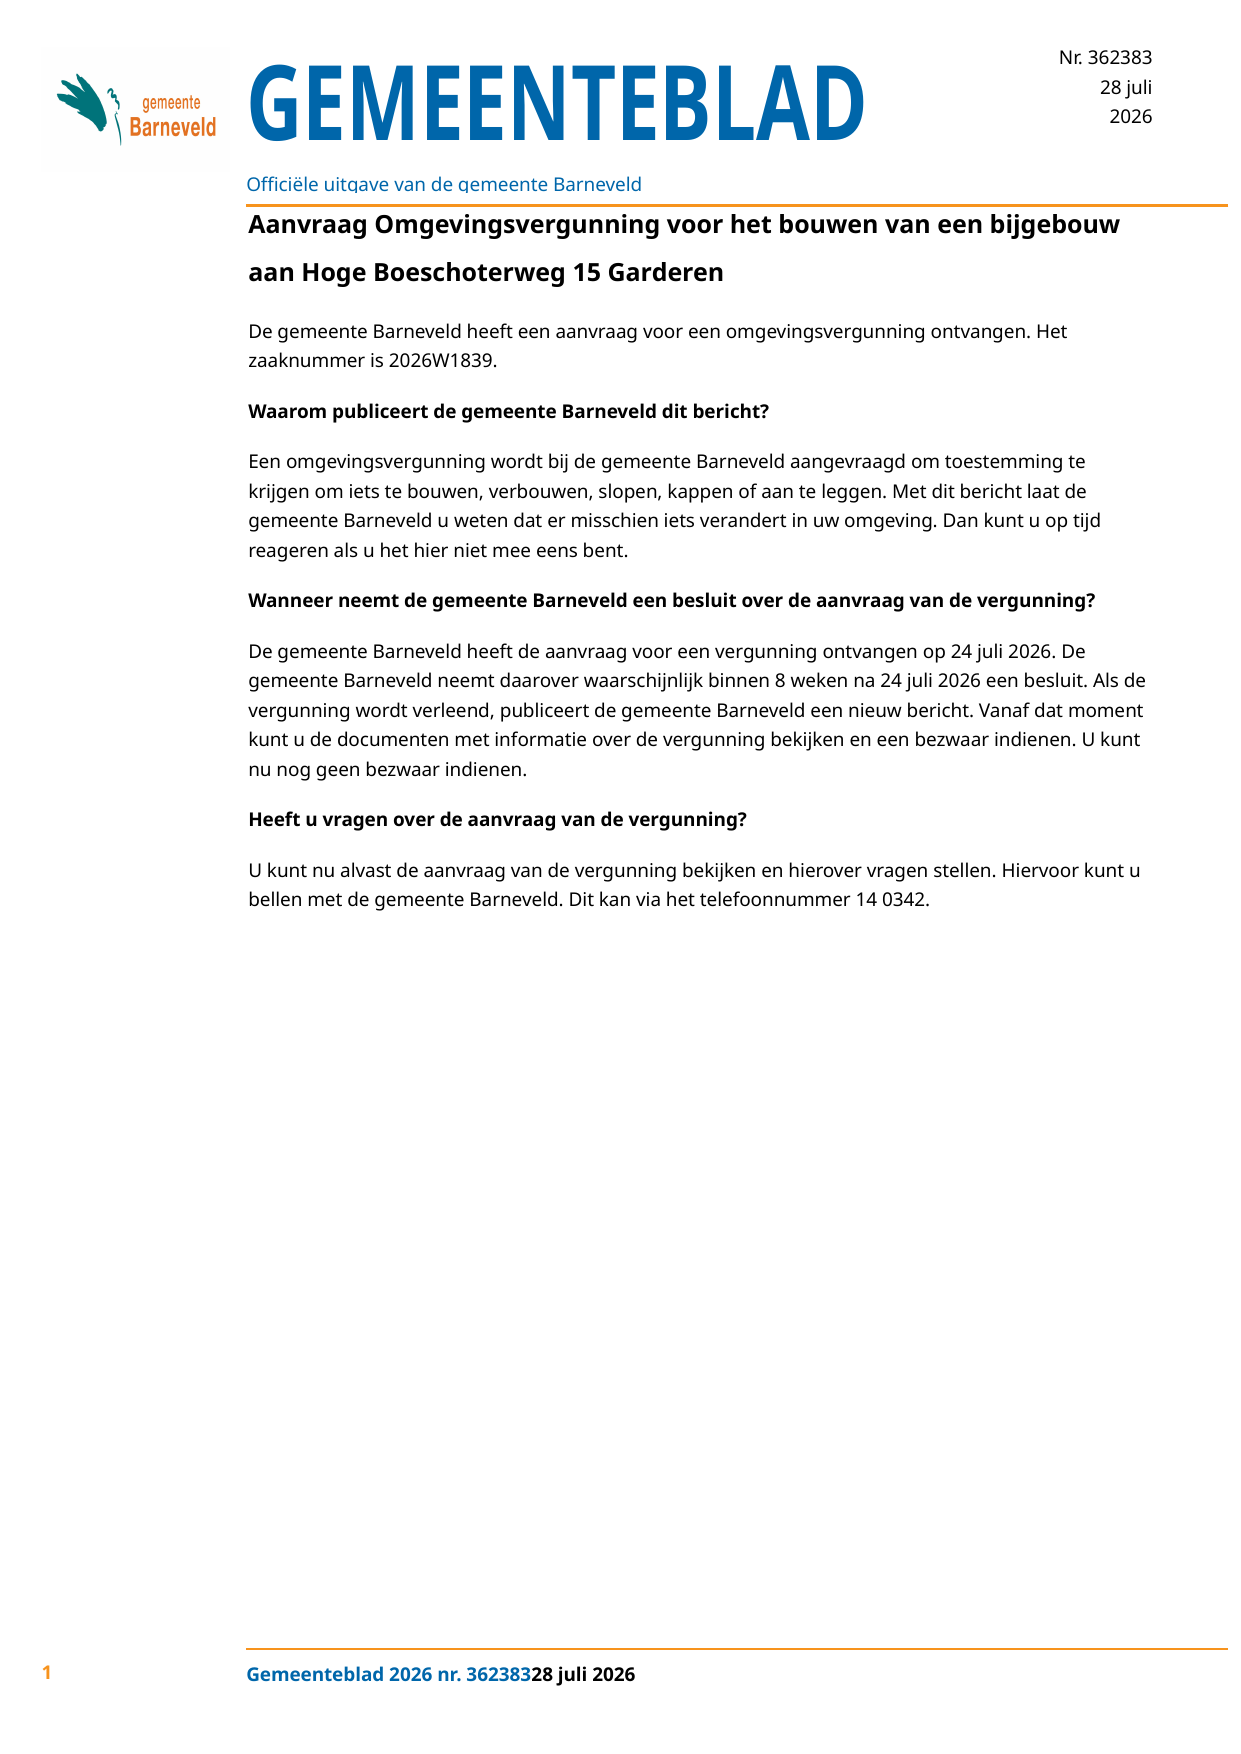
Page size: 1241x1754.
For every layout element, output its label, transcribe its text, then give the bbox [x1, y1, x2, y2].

text U kunt nu alvast de aanvraag van de vergunning bekijken en hierover vragen stellen. Hiervoor kunt u bellen met de gemeente Barneveld. Dit kan via het telefoonnummer 14 0342. [248, 857, 1152, 912]
text Aanvraag Omgevingsvergunning voor het bouwen van een bijgebouw aan Hoge Boeschoterweg 15 Garderen [248, 207, 1152, 288]
text Waarom publiceert de gemeente Barneveld dit bericht? [248, 398, 1152, 424]
text De gemeente Barneveld heeft de aanvraag voor een vergunning ontvangen op 24 juli 2026. De gemeente Barneveld neemt daarover waarschijnlijk binnen 8 weken na 24 juli 2026 een besluit. Als de vergunning wordt verleend, publiceert de gemeente Barneveld een nieuw bericht. Vanaf dat moment kunt u de documenten met informatie over de vergunning bekijken en een bezwaar indienen. U kunt nu nog geen bezwaar indienen. [248, 638, 1152, 782]
text Een omgevingsvergunning wordt bij de gemeente Barneveld aangevraagd om toestemming te krijgen om iets te bouwen, verbouwen, slopen, kappen of aan te leggen. Met dit bericht laat de gemeente Barneveld u weten dat er misschien iets verandert in uw omgeving. Dan kunt u op tijd reageren als u het hier niet mee eens bent. [248, 448, 1152, 563]
text Heeft u vragen over de aanvraag van de vergunning? [248, 807, 1152, 832]
text De gemeente Barneveld heeft een aanvraag voor een omgevingsvergunning ontvangen. Het zaaknummer is 2026W1839. [248, 318, 1152, 373]
text Wanneer neemt de gemeente Barneveld een besluit over de aanvraag van de vergunning? [248, 587, 1152, 613]
picture [41, 47, 231, 172]
